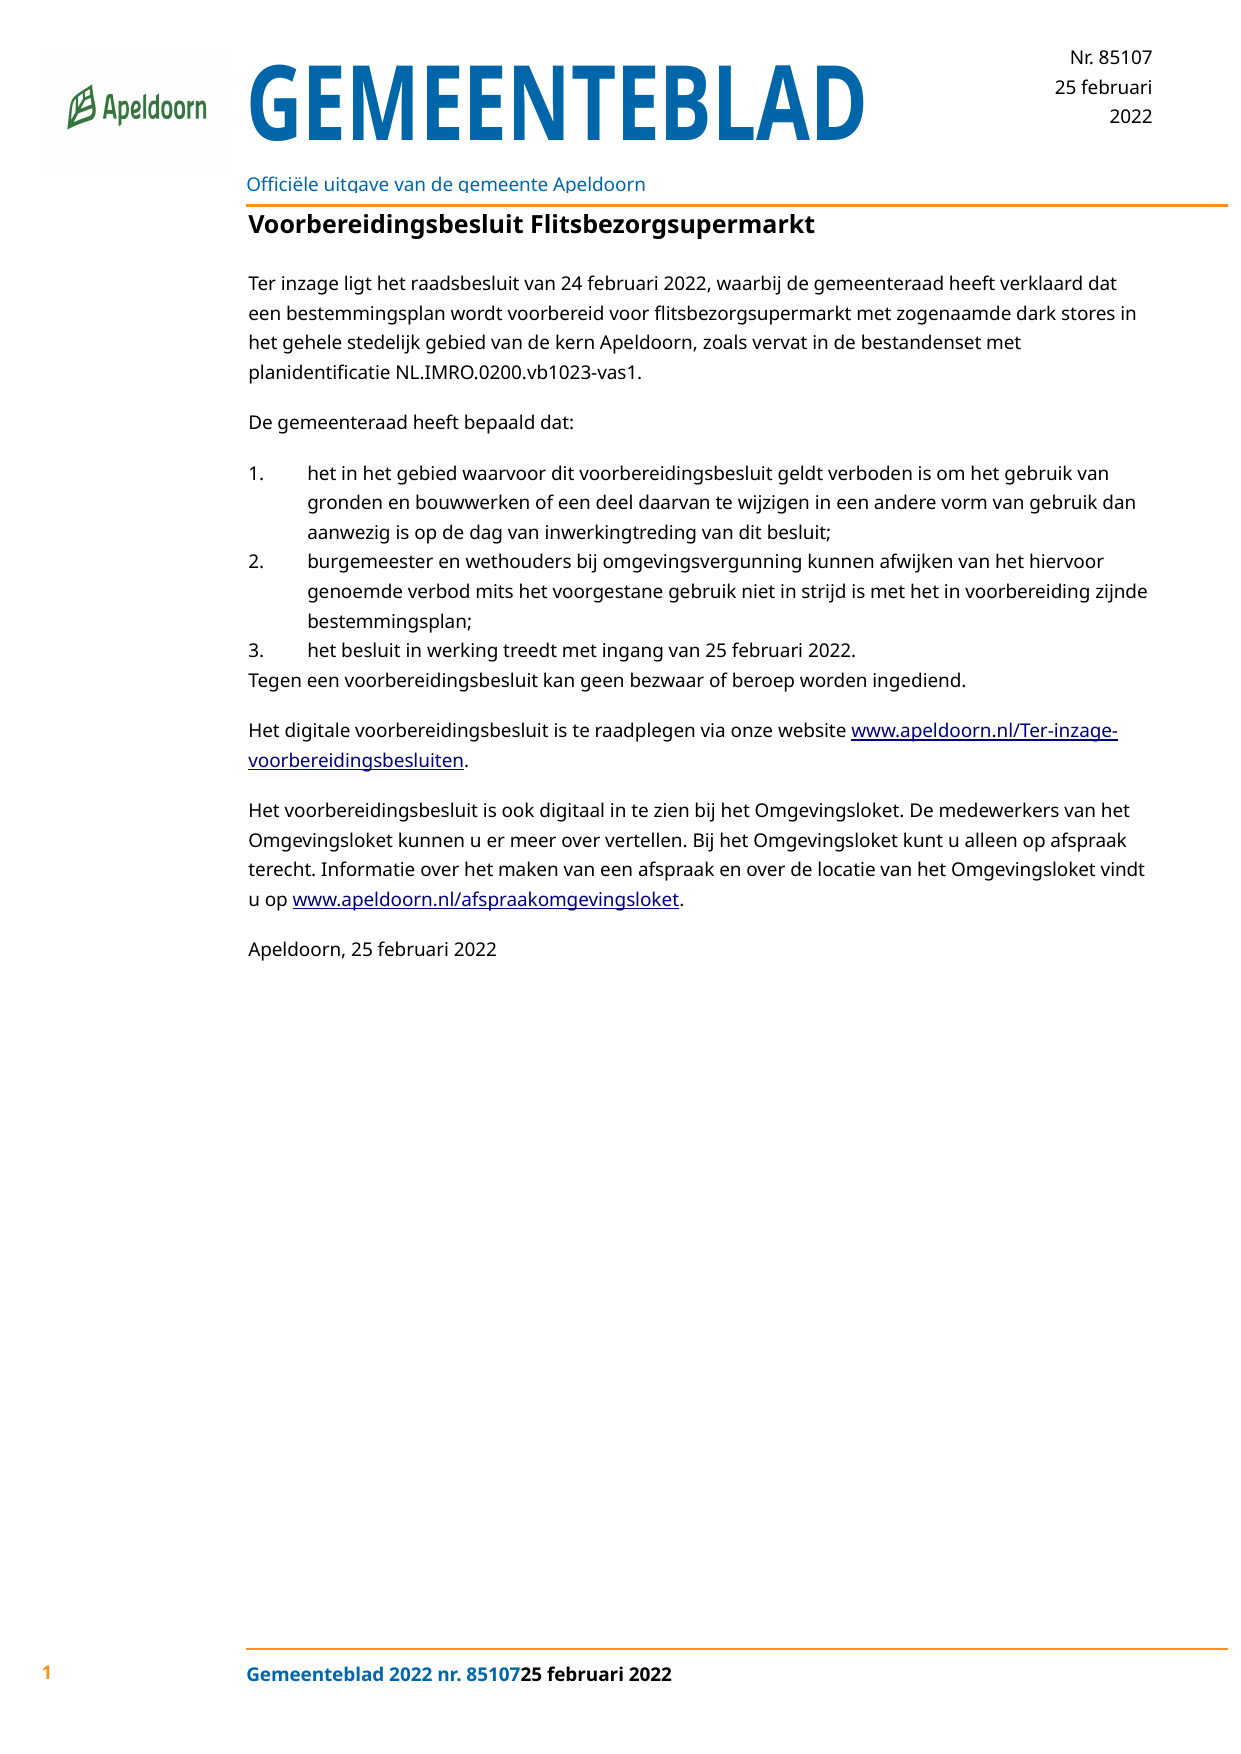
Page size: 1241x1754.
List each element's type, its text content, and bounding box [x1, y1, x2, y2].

text Voorbereidingsbesluit Flitsbezorgsupermarkt [248, 207, 1152, 241]
text Tegen een voorbereidingsbesluit kan geen bezwaar of beroep worden ingediend. [248, 667, 1152, 693]
text Het digitale voorbereidingsbesluit is te raadplegen via onze website www.apeldoorn.nl/Ter-inzage-voorbereidingsbesluiten. [248, 717, 1152, 773]
text De gemeenteraad heeft bepaald dat: [248, 409, 1152, 435]
list het in het gebied waarvoor dit voorbereidingsbesluit geldt verboden is om het gebruik van gronden en bouwwerken of een deel daarvan te wijzigen in een andere vorm van gebruik dan aanwezig is op de dag van inwerkingtreding van dit besluit; [248, 460, 1152, 545]
list het besluit in werking treedt met ingang van 25 februari 2022. [248, 637, 1152, 663]
text Ter inzage ligt het raadsbesluit van 24 februari 2022, waarbij de gemeenteraad heeft verklaard dat een bestemmingsplan wordt voorbereid voor flitsbezorgsupermarkt met zogenaamde dark stores in het gehele stedelijk gebied van de kern Apeldoorn, zoals vervat in de bestandenset met planidentificatie NL.IMRO.0200.vb1023-vas1. [248, 270, 1152, 385]
picture [41, 47, 231, 172]
text Het voorbereidingsbesluit is ook digitaal in te zien bij het Omgevingsloket. De medewerkers van het Omgevingsloket kunnen u er meer over vertellen. Bij het Omgevingsloket kunt u alleen op afspraak terecht. Informatie over het maken van een afspraak en over de locatie van het Omgevingsloket vindt u op www.apeldoorn.nl/afspraakomgevingsloket. [248, 797, 1152, 912]
list burgemeester en wethouders bij omgevingsvergunning kunnen afwijken van het hiervoor genoemde verbod mits het voorgestane gebruik niet in strijd is met het in voorbereiding zijnde bestemmingsplan; [248, 549, 1152, 633]
text Apeldoorn, 25 februari 2022 [248, 937, 1152, 962]
